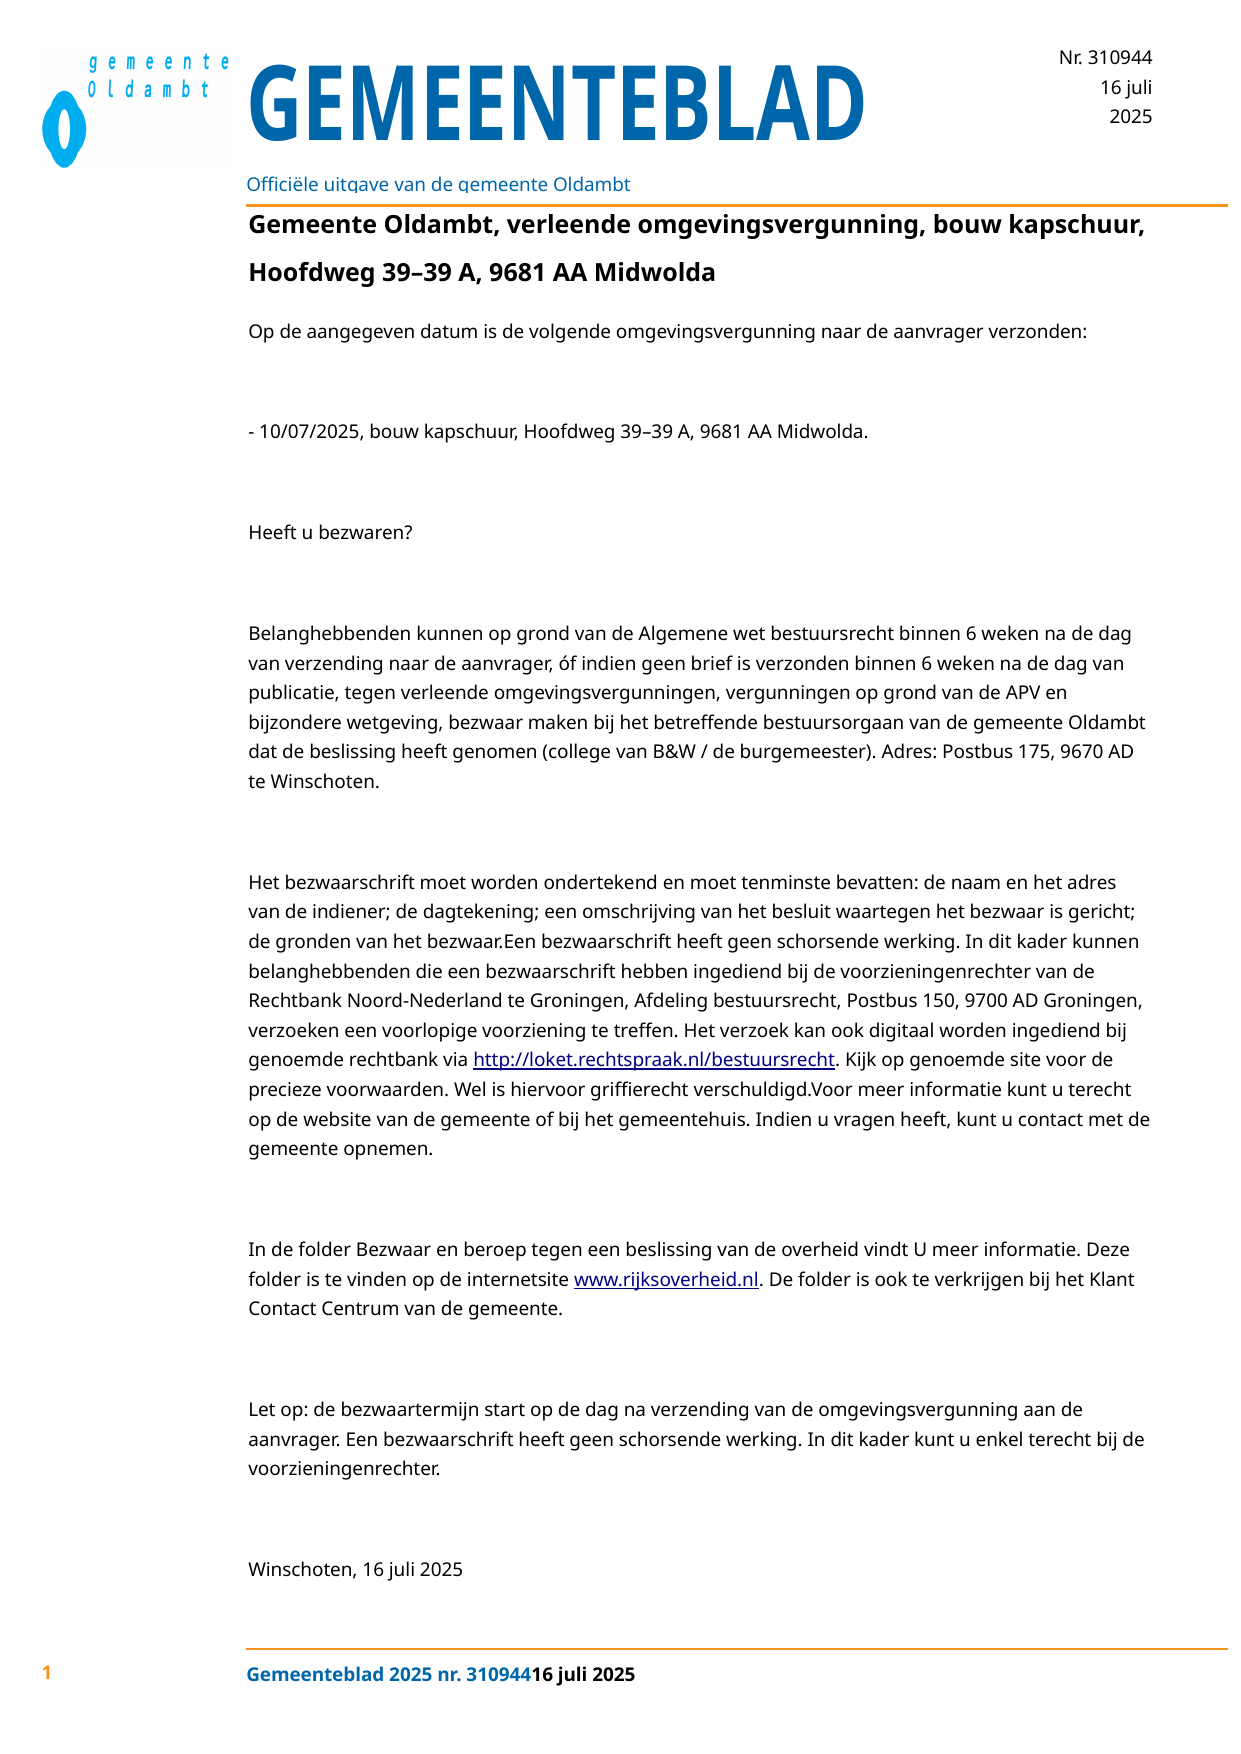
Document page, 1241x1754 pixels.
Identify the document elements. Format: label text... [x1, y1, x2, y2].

text In de folder Bezwaar en beroep tegen een beslissing van de overheid vindt U meer informatie. Deze folder is te vinden op de internetsite www.rijksoverheid.nl. De folder is ook te verkrijgen bij het Klant Contact Centrum van de gemeente. [248, 1236, 1152, 1321]
text Gemeente Oldambt, verleende omgevingsvergunning, bouw kapschuur, Hoofdweg 39–39 A, 9681 AA Midwolda [248, 207, 1152, 288]
picture [41, 47, 231, 172]
text Het bezwaarschrift moet worden ondertekend en moet tenminste bevatten: de naam en het adres van de indiener; de dagtekening; een omschrijving van het besluit waartegen het bezwaar is gericht; de gronden van het bezwaar.Een bezwaarschrift heeft geen schorsende werking. In dit kader kunnen belanghebbenden die een bezwaarschrift hebben ingediend bij de voorzieningenrechter van de Rechtbank Noord-Nederland te Groningen, Afdeling bestuursrecht, Postbus 150, 9700 AD Groningen, verzoeken een voorlopige voorziening te treffen. Het verzoek kan ook digitaal worden ingediend bij genoemde rechtbank via http://loket.rechtspraak.nl/bestuursrecht. Kijk op genoemde site voor de precieze voorwaarden. Wel is hiervoor griffierecht verschuldigd.Voor meer informatie kunt u terecht op de website van de gemeente of bij het gemeentehuis. Indien u vragen heeft, kunt u contact met de gemeente opnemen. [248, 869, 1152, 1161]
text Belanghebbenden kunnen op grond van de Algemene wet bestuursrecht binnen 6 weken na de dag van verzending naar de aanvrager, óf indien geen brief is verzonden binnen 6 weken na de dag van publicatie, tegen verleende omgevingsvergunningen, vergunningen op grond van de APV en bijzondere wetgeving, bezwaar maken bij het betreffende bestuursorgaan van de gemeente Oldambt dat de beslissing heeft genomen (college van B&W / de burgemeester). Adres: Postbus 175, 9670 AD te Winschoten. [248, 620, 1152, 794]
text Op de aangegeven datum is de volgende omgevingsvergunning naar de aanvrager verzonden: [248, 318, 1152, 344]
text Heeft u bezwaren? [248, 519, 1152, 545]
text Let op: de bezwaartermijn start op de dag na verzending van de omgevingsvergunning aan de aanvrager. Een bezwaarschrift heeft geen schorsende werking. In dit kader kunt u enkel terecht bij de voorzieningenrechter. [248, 1396, 1152, 1481]
text Winschoten, 16 juli 2025 [248, 1556, 1152, 1582]
text - 10/07/2025, bouw kapschuur, Hoofdweg 39–39 A, 9681 AA Midwolda. [248, 419, 1152, 444]
